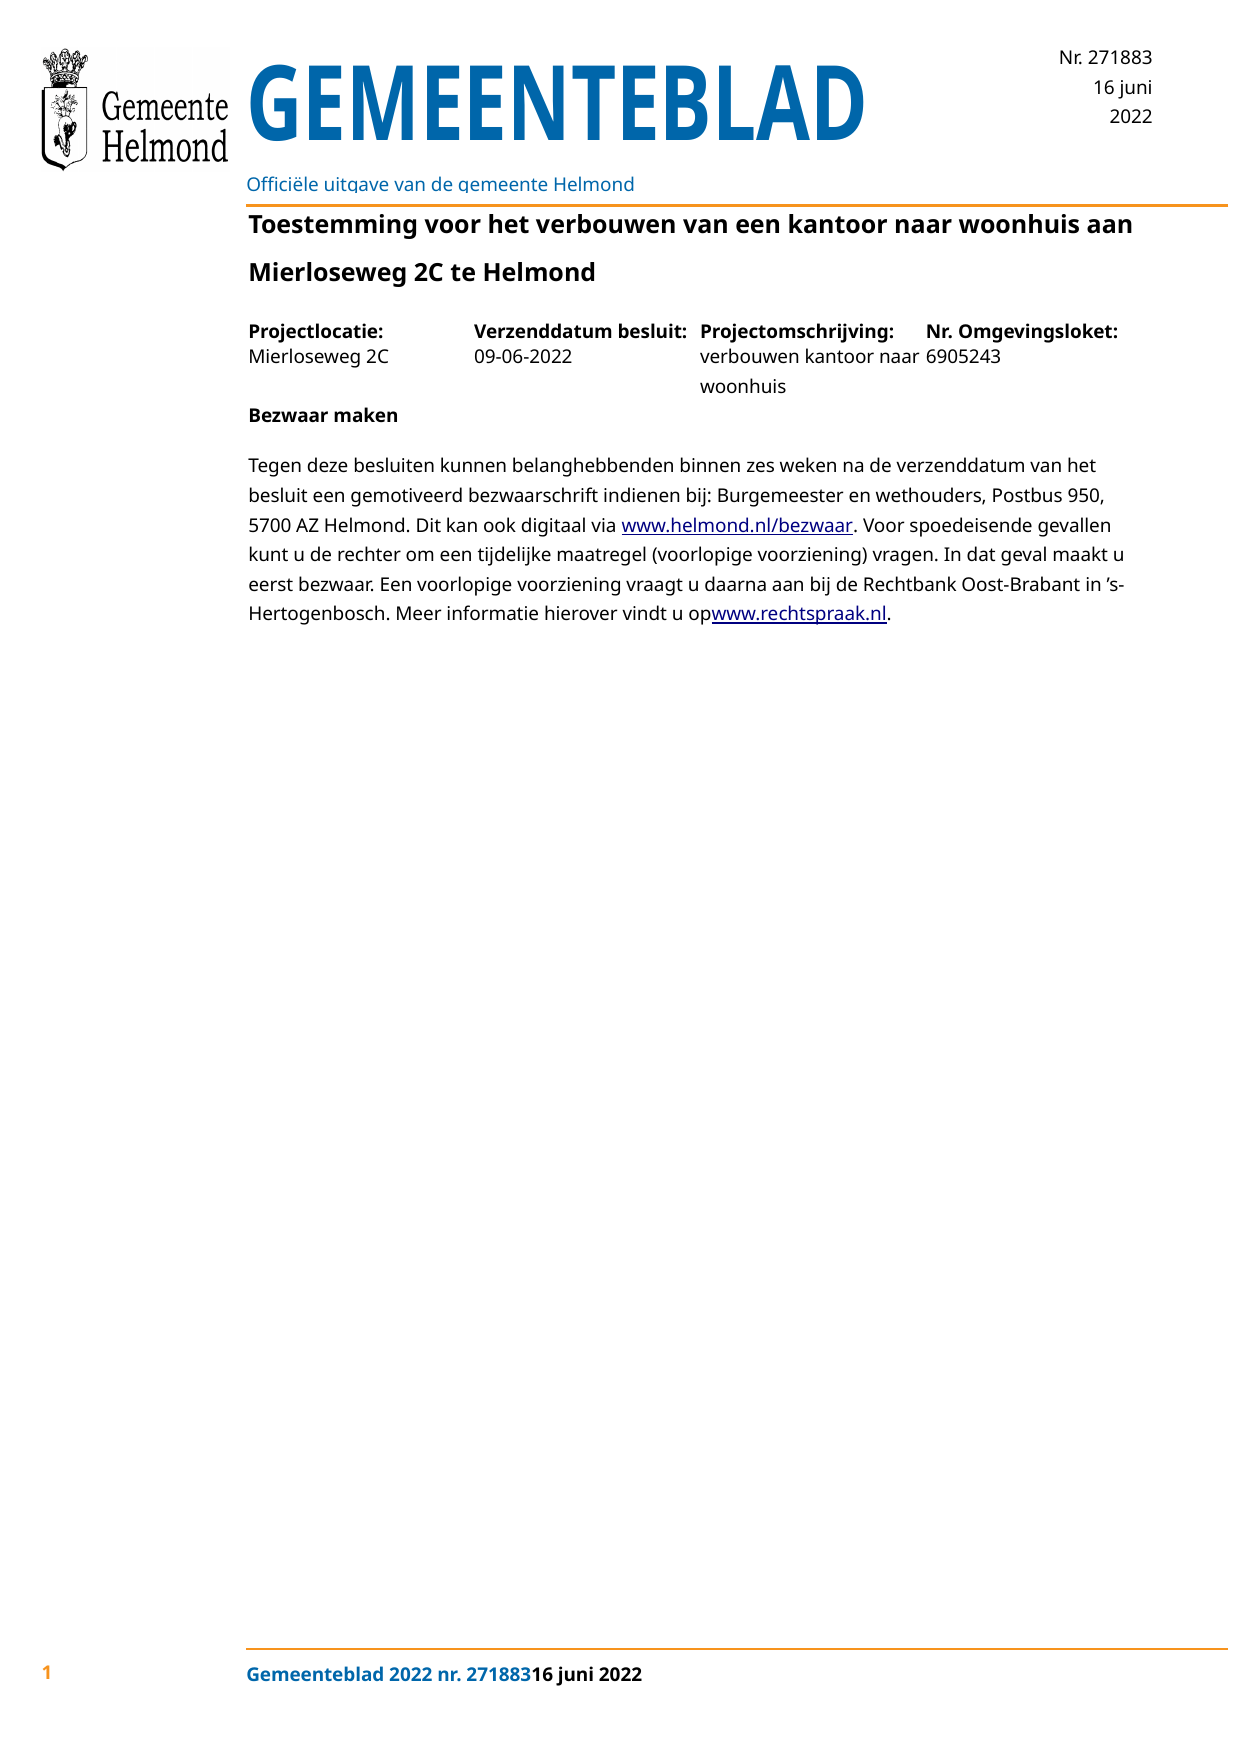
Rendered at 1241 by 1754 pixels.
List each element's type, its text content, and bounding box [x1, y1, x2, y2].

text Toestemming voor het verbouwen van een kantoor naar woonhuis aan Mierloseweg 2C te Helmond [248, 207, 1152, 288]
text Tegen deze besluiten kunnen belanghebbenden binnen zes weken na de verzenddatum van het besluit een gemotiveerd bezwaarschrift indienen bij: Burgemeester en wethouders, Postbus 950, 5700 AZ Helmond. Dit kan ook digitaal via www.helmond.nl/bezwaar. Voor spoedeisende gevallen kunt u de rechter om een tijdelijke maatregel (voorlopige voorziening) vragen. In dat geval maakt u eerst bezwaar. Een voorlopige voorziening vraagt u daarna aan bij de Rechtbank Oost-Brabant in ’s-Hertogenbosch. Meer informatie hierover vindt u opwww.rechtspraak.nl. [248, 453, 1152, 626]
table_cell 09-06-2022 [474, 344, 700, 399]
table_header Nr. Omgevingsloket: [926, 318, 1152, 344]
table_header Projectlocatie: [248, 318, 474, 344]
table_header Projectomschrijving: [700, 318, 926, 344]
text Bezwaar maken [248, 402, 1152, 428]
table_cell verbouwen kantoor naar woonhuis [700, 344, 926, 399]
table_header Verzenddatum besluit: [474, 318, 700, 344]
table_cell Mierloseweg 2C [248, 344, 474, 399]
picture [41, 47, 231, 172]
table_cell 6905243 [926, 344, 1152, 399]
